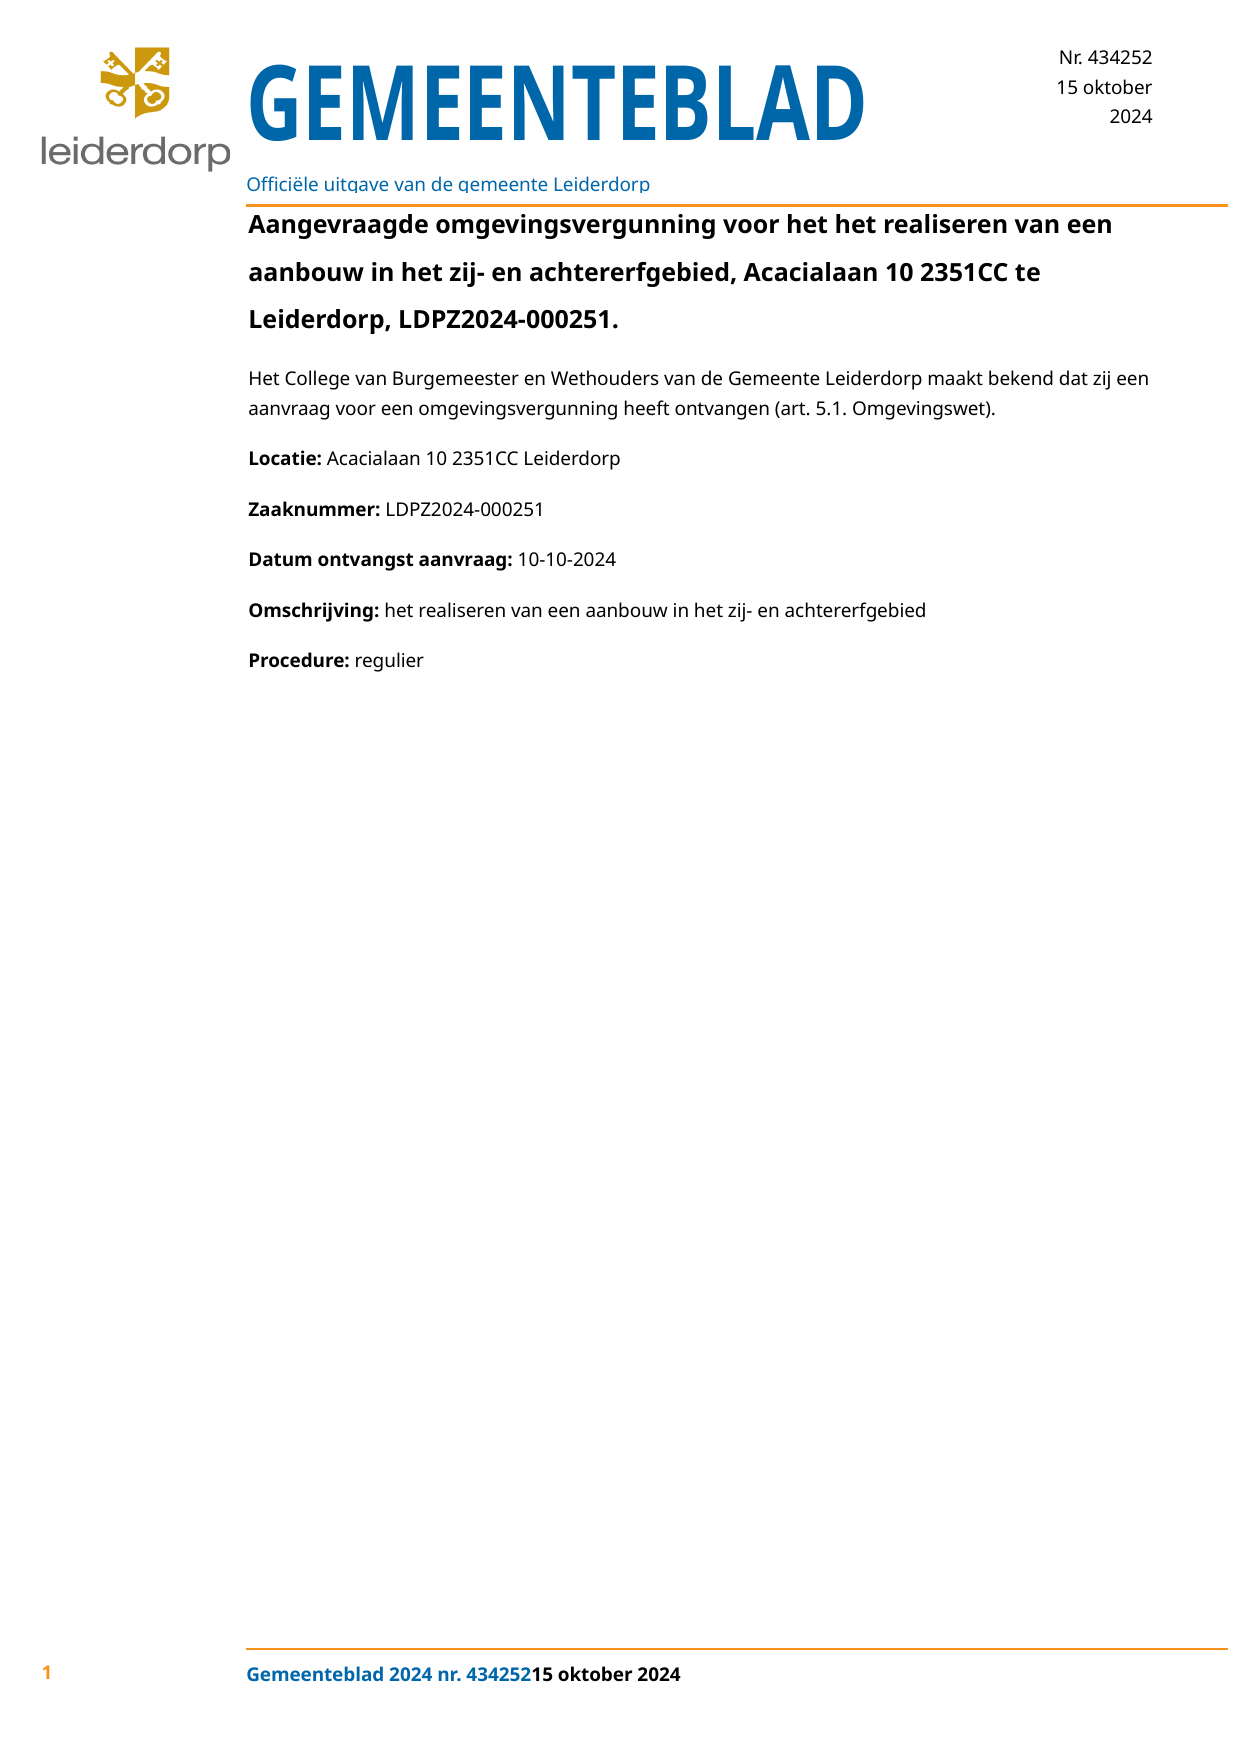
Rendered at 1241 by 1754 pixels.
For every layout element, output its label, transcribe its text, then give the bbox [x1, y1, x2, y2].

text Procedure: regulier [248, 647, 1152, 673]
text Omschrijving: het realiseren van een aanbouw in het zij- en achtererfgebied [248, 597, 1152, 622]
text Het College van Burgemeester en Wethouders van de Gemeente Leiderdorp maakt bekend dat zij een aanvraag voor een omgevingsvergunning heeft ontvangen (art. 5.1. Omgevingswet). [248, 366, 1152, 421]
text Locatie: Acacialaan 10 2351CC Leiderdorp [248, 446, 1152, 471]
text Datum ontvangst aanvraag: 10-10-2024 [248, 546, 1152, 572]
picture [41, 47, 231, 172]
text Zaaknummer: LDPZ2024-000251 [248, 496, 1152, 522]
text Aangevraagde omgevingsvergunning voor het het realiseren van een aanbouw in het zij- en achtererfgebied, Acacialaan 10 2351CC te Leiderdorp, LDPZ2024-000251. [248, 207, 1152, 336]
